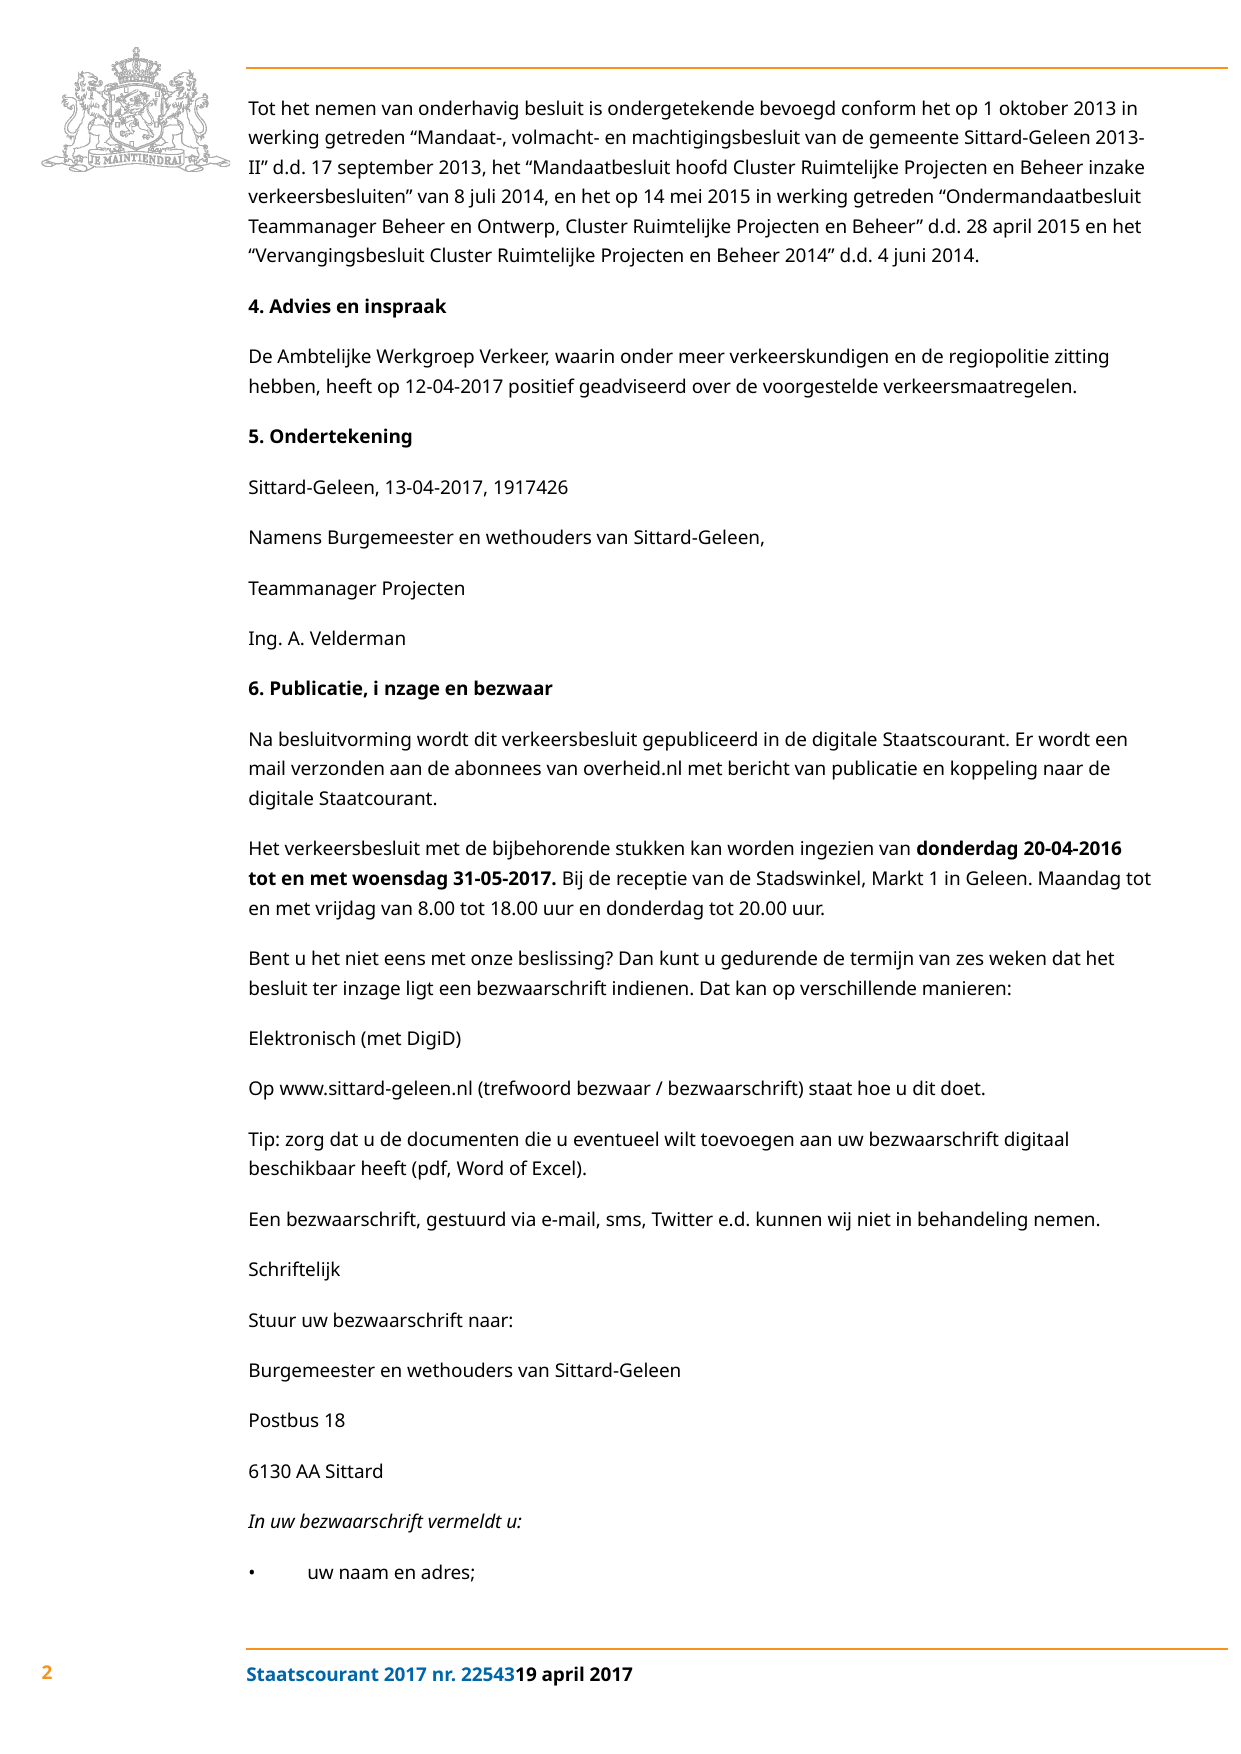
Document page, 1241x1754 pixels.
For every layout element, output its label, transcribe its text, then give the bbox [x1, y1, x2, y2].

text 4. Advies en inspraak [248, 293, 1152, 319]
list uw naam en adres; [248, 1559, 1152, 1585]
text Tip: zorg dat u de documenten die u eventueel wilt toevoegen aan uw bezwaarschrift digitaal beschikbaar heeft (pdf, Word of Excel). [248, 1126, 1152, 1181]
text 6. Publicatie, i nzage en bezwaar [248, 676, 1152, 701]
text Een bezwaarschrift, gestuurd via e-mail, sms, Twitter e.d. kunnen wij niet in behandeling nemen. [248, 1206, 1152, 1232]
text Namens Burgemeester en wethouders van Sittard-Geleen, [248, 524, 1152, 550]
text 5. Ondertekening [248, 423, 1152, 449]
text Het verkeersbesluit met de bijbehorende stukken kan worden ingezien van donderdag 20-04-2016 tot en met woensdag 31-05-2017. Bij de receptie van de Stadswinkel, Markt 1 in Geleen. Maandag tot en met vrijdag van 8.00 tot 18.00 uur en donderdag tot 20.00 uur. [248, 836, 1152, 921]
text Teammanager Projecten [248, 575, 1152, 601]
text Op www.sittard-geleen.nl (trefwoord bezwaar / bezwaarschrift) staat hoe u dit doet. [248, 1076, 1152, 1101]
text Postbus 18 [248, 1408, 1152, 1433]
text 6130 AA Sittard [248, 1458, 1152, 1484]
text Elektronisch (met DigiD) [248, 1025, 1152, 1051]
text Burgemeester en wethouders van Sittard-Geleen [248, 1357, 1152, 1383]
text De Ambtelijke Werkgroep Verkeer, waarin onder meer verkeerskundigen en de regiopolitie zitting hebben, heeft op 12-04-2017 positief geadviseerd over de voorgestelde verkeersmaatregelen. [248, 343, 1152, 399]
text Stuur uw bezwaarschrift naar: [248, 1307, 1152, 1333]
text Schriftelijk [248, 1256, 1152, 1282]
text Bent u het niet eens met onze beslissing? Dan kunt u gedurende de termijn van zes weken dat het besluit ter inzage ligt een bezwaarschrift indienen. Dat kan op verschillende manieren: [248, 945, 1152, 1001]
text In uw bezwaarschrift vermeldt u: [248, 1508, 1152, 1534]
text Tot het nemen van onderhavig besluit is ondergetekende bevoegd conform het op 1 oktober 2013 in werking getreden “Mandaat-, volmacht- en machtigingsbesluit van de gemeente Sittard-Geleen 2013-II” d.d. 17 september 2013, het “Mandaatbesluit hoofd Cluster Ruimtelijke Projecten en Beheer inzake verkeersbesluiten” van 8 juli 2014, en het op 14 mei 2015 in werking getreden “Ondermandaatbesluit Teammanager Beheer en Ontwerp, Cluster Ruimtelijke Projecten en Beheer” d.d. 28 april 2015 en het “Vervangingsbesluit Cluster Ruimtelijke Projecten en Beheer 2014” d.d. 4 juni 2014. [248, 95, 1152, 268]
text Na besluitvorming wordt dit verkeersbesluit gepubliceerd in de digitale Staatscourant. Er wordt een mail verzonden aan de abonnees van overheid.nl met bericht van publicatie en koppeling naar de digitale Staatcourant. [248, 726, 1152, 811]
picture [41, 47, 231, 172]
text Ing. A. Velderman [248, 625, 1152, 651]
text Sittard-Geleen, 13-04-2017, 1917426 [248, 474, 1152, 500]
